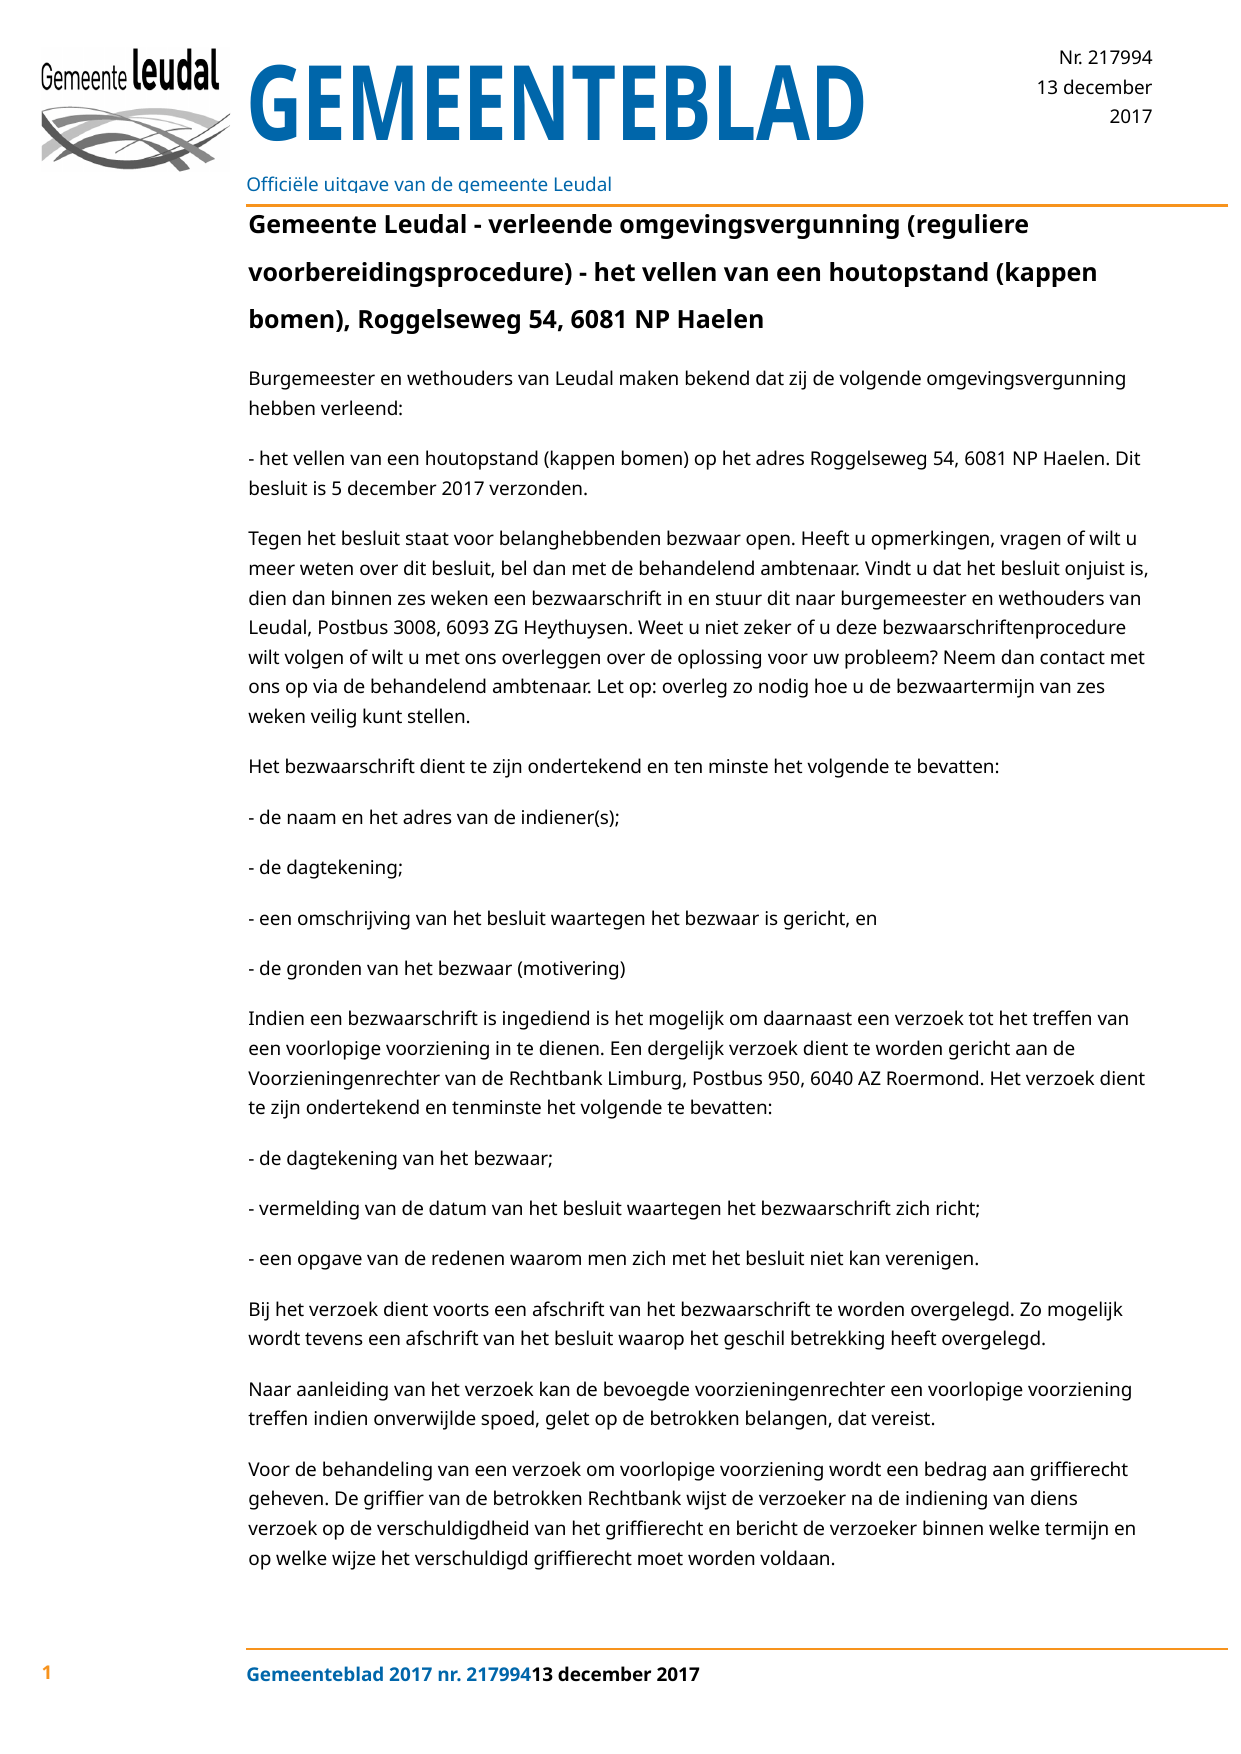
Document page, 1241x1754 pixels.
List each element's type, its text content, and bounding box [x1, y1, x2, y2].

text Naar aanleiding van het verzoek kan de bevoegde voorzieningenrechter een voorlopige voorziening treffen indien onverwijlde spoed, gelet op de betrokken belangen, dat vereist. [248, 1376, 1152, 1431]
text - de naam en het adres van de indiener(s); [248, 804, 1152, 829]
text - het vellen van een houtopstand (kappen bomen) op het adres Roggelseweg 54, 6081 NP Haelen. Dit besluit is 5 december 2017 verzonden. [248, 446, 1152, 501]
text - de dagtekening van het bezwaar; [248, 1145, 1152, 1170]
text Voor de behandeling van een verzoek om voorlopige voorziening wordt een bedrag aan griffierecht geheven. De griffier van de betrokken Rechtbank wijst de verzoeker na de indiening van diens verzoek op de verschuldigdheid van het griffierecht en bericht de verzoeker binnen welke termijn en op welke wijze het verschuldigd griffierecht moet worden voldaan. [248, 1456, 1152, 1570]
text - de gronden van het bezwaar (motivering) [248, 955, 1152, 981]
text Bij het verzoek dient voorts een afschrift van het bezwaarschrift te worden overgelegd. Zo mogelijk wordt tevens een afschrift van het besluit waarop het geschil betrekking heeft overgelegd. [248, 1296, 1152, 1351]
text Burgemeester en wethouders van Leudal maken bekend dat zij de volgende omgevingsvergunning hebben verleend: [248, 366, 1152, 421]
picture [41, 47, 231, 172]
text Tegen het besluit staat voor belanghebbenden bezwaar open. Heeft u opmerkingen, vragen of wilt u meer weten over dit besluit, bel dan met de behandelend ambtenaar. Vindt u dat het besluit onjuist is, dien dan binnen zes weken een bezwaarschrift in en stuur dit naar burgemeester en wethouders van Leudal, Postbus 3008, 6093 ZG Heythuysen. Weet u niet zeker of u deze bezwaarschriftenprocedure wilt volgen of wilt u met ons overleggen over de oplossing voor uw probleem? Neem dan contact met ons op via de behandelend ambtenaar. Let op: overleg zo nodig hoe u de bezwaartermijn van zes weken veilig kunt stellen. [248, 526, 1152, 729]
text Gemeente Leudal - verleende omgevingsvergunning (reguliere voorbereidingsprocedure) - het vellen van een houtopstand (kappen bomen), Roggelseweg 54, 6081 NP Haelen [248, 207, 1152, 336]
text - vermelding van de datum van het besluit waartegen het bezwaarschrift zich richt; [248, 1195, 1152, 1221]
text - een omschrijving van het besluit waartegen het bezwaar is gericht, en [248, 905, 1152, 930]
text - een opgave van de redenen waarom men zich met het besluit niet kan verenigen. [248, 1246, 1152, 1271]
text - de dagtekening; [248, 854, 1152, 880]
text Indien een bezwaarschrift is ingediend is het mogelijk om daarnaast een verzoek tot het treffen van een voorlopige voorziening in te dienen. Een dergelijk verzoek dient te worden gericht aan de Voorzieningenrechter van de Rechtbank Limburg, Postbus 950, 6040 AZ Roermond. Het verzoek dient te zijn ondertekend en tenminste het volgende te bevatten: [248, 1006, 1152, 1120]
text Het bezwaarschrift dient te zijn ondertekend en ten minste het volgende te bevatten: [248, 753, 1152, 779]
